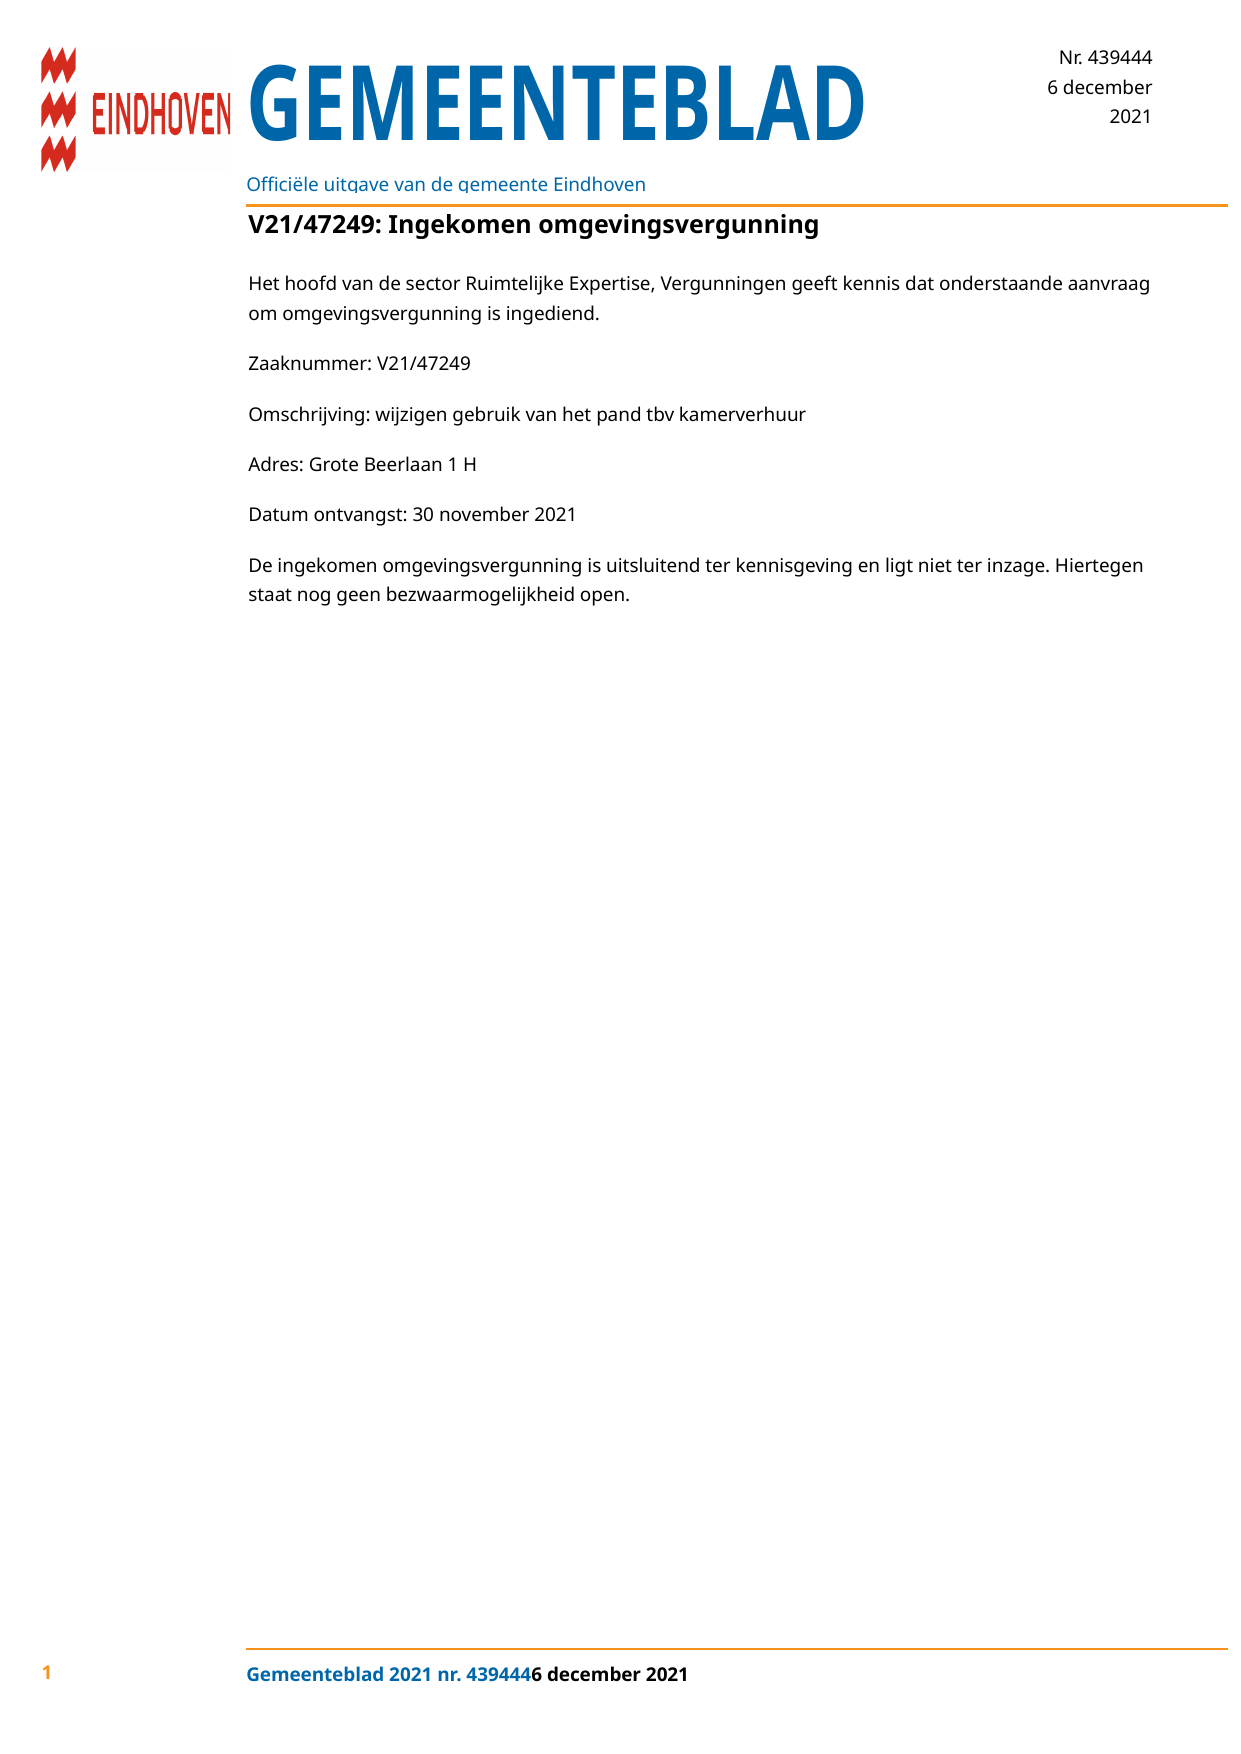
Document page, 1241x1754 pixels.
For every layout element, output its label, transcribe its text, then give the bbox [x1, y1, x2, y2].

text Zaaknummer: V21/47249 [248, 350, 1152, 376]
text V21/47249: Ingekomen omgevingsvergunning [248, 207, 1152, 241]
text De ingekomen omgevingsvergunning is uitsluitend ter kennisgeving en ligt niet ter inzage. Hiertegen staat nog geen bezwaarmogelijkheid open. [248, 552, 1152, 607]
text Adres: Grote Beerlaan 1 H [248, 451, 1152, 477]
text Het hoofd van de sector Ruimtelijke Expertise, Vergunningen geeft kennis dat onderstaande aanvraag om omgevingsvergunning is ingediend. [248, 270, 1152, 326]
picture [41, 47, 231, 172]
text Omschrijving: wijzigen gebruik van het pand tbv kamerverhuur [248, 401, 1152, 426]
text Datum ontvangst: 30 november 2021 [248, 502, 1152, 527]
